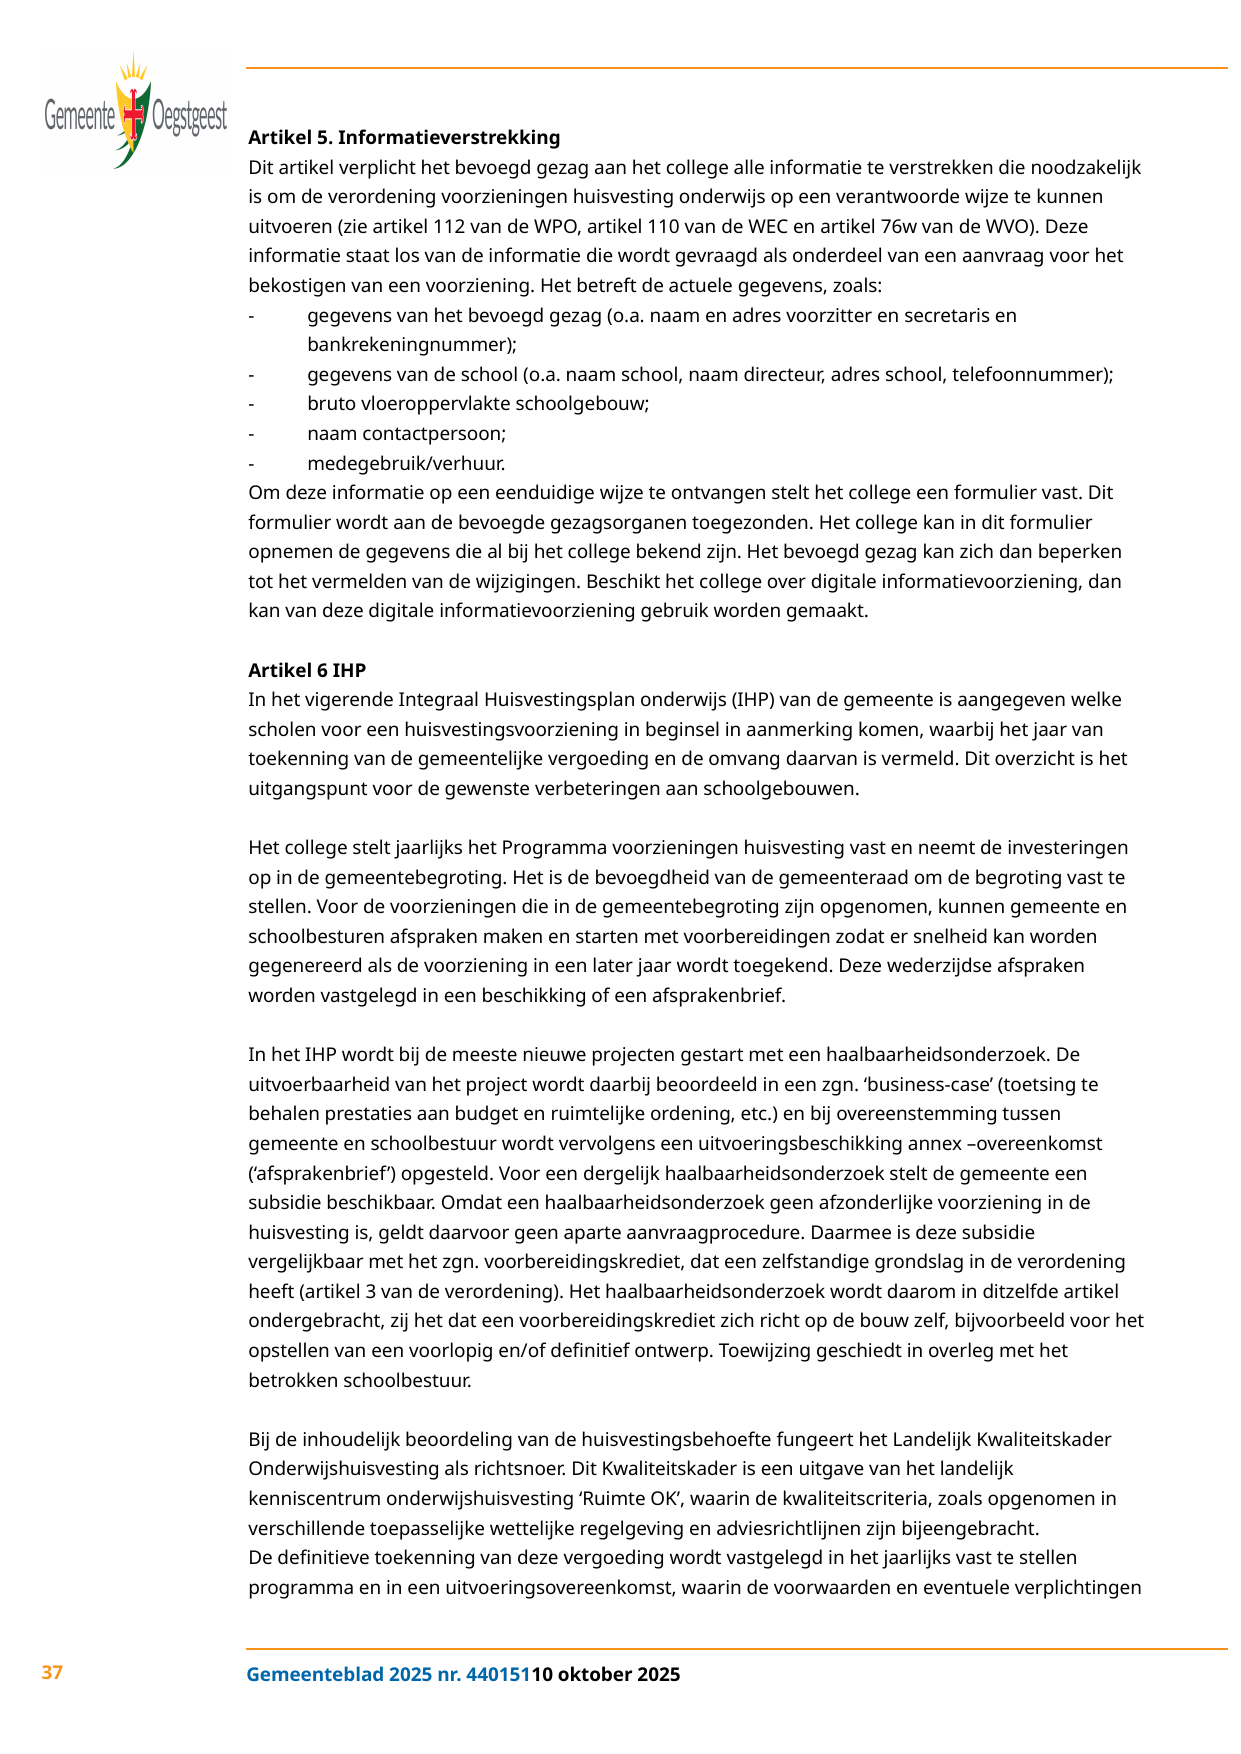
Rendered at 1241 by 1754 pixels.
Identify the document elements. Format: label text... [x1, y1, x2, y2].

list gegevens van het bevoegd gezag (o.a. naam en adres voorzitter en secretaris en bankrekeningnummer); [248, 302, 1152, 357]
text Dit artikel verplicht het bevoegd gezag aan het college alle informatie te verstrekken die noodzakelijk is om de verordening voorzieningen huisvesting onderwijs op een verantwoorde wijze te kunnen uitvoeren (zie artikel 112 van de WPO, artikel 110 van de WEC en artikel 76w van de WVO). Deze informatie staat los van de informatie die wordt gevraagd als onderdeel van een aanvraag voor het bekostigen van een voorziening. Het betreft de actuele gegevens, zoals: [248, 154, 1152, 298]
picture [41, 47, 231, 172]
list naam contactpersoon; [248, 420, 1152, 446]
text In het IHP wordt bij de meeste nieuwe projecten gestart met een haalbaarheidsonderzoek. De uitvoerbaarheid van het project wordt daarbij beoordeeld in een zgn. ‘business-case’ (toetsing te behalen prestaties aan budget en ruimtelijke ordening, etc.) en bij overeenstemming tussen gemeente en schoolbestuur wordt vervolgens een uitvoeringsbeschikking annex –overeenkomst (‘afsprakenbrief’) opgesteld. Voor een dergelijk haalbaarheidsonderzoek stelt de gemeente een subsidie beschikbaar. Omdat een haalbaarheidsonderzoek geen afzonderlijke voorziening in de huisvesting is, geldt daarvoor geen aparte aanvraagprocedure. Daarmee is deze subsidie vergelijkbaar met het zgn. voorbereidingskrediet, dat een zelfstandige grondslag in de verordening heeft (artikel 3 van de verordening). Het haalbaarheidsonderzoek wordt daarom in ditzelfde artikel ondergebracht, zij het dat een voorbereidingskrediet zich richt op de bouw zelf, bijvoorbeeld voor het opstellen van een voorlopig en/of definitief ontwerp. Toewijzing geschiedt in overleg met het betrokken schoolbestuur. [248, 1041, 1152, 1393]
text De definitieve toekenning van deze vergoeding wordt vastgelegd in het jaarlijks vast te stellen programma en in een uitvoeringsovereenkomst, waarin de voorwaarden en eventuele verplichtingen [248, 1544, 1152, 1600]
text Bij de inhoudelijk beoordeling van de huisvestingsbehoefte fungeert het Landelijk Kwaliteitskader Onderwijshuisvesting als richtsnoer. Dit Kwaliteitskader is een uitgave van het landelijk kenniscentrum onderwijshuisvesting ‘Ruimte OK’, waarin de kwaliteitscriteria, zoals opgenomen in verschillende toepasselijke wettelijke regelgeving en adviesrichtlijnen zijn bijeengebracht. [248, 1426, 1152, 1541]
text Het college stelt jaarlijks het Programma voorzieningen huisvesting vast en neemt de investeringen op in de gemeentebegroting. Het is de bevoegdheid van de gemeenteraad om de begroting vast te stellen. Voor de voorzieningen die in de gemeentebegroting zijn opgenomen, kunnen gemeente en schoolbesturen afspraken maken en starten met voorbereidingen zodat er snelheid kan worden gegenereerd als de voorziening in een later jaar wordt toegekend. Deze wederzijdse afspraken worden vastgelegd in een beschikking of een afsprakenbrief. [248, 834, 1152, 1008]
text Om deze informatie op een eenduidige wijze te ontvangen stelt het college een formulier vast. Dit formulier wordt aan de bevoegde gezagsorganen toegezonden. Het college kan in dit formulier opnemen de gegevens die al bij het college bekend zijn. Het bevoegd gezag kan zich dan beperken tot het vermelden van de wijzigingen. Beschikt het college over digitale informatievoorziening, dan kan van deze digitale informatievoorziening gebruik worden gemaakt. [248, 479, 1152, 623]
list medegebruik/verhuur. [248, 450, 1152, 476]
text Artikel 6 IHP [248, 657, 1152, 683]
list gegevens van de school (o.a. naam school, naam directeur, adres school, telefoonnummer); [248, 361, 1152, 387]
text In het vigerende Integraal Huisvestingsplan onderwijs (IHP) van de gemeente is aangegeven welke scholen voor een huisvestingsvoorziening in beginsel in aanmerking komen, waarbij het jaar van toekenning van de gemeentelijke vergoeding en de omvang daarvan is vermeld. Dit overzicht is het uitgangspunt voor de gewenste verbeteringen aan schoolgebouwen. [248, 686, 1152, 801]
text Artikel 5. Informatieverstrekking [248, 124, 1152, 150]
list bruto vloeroppervlakte schoolgebouw; [248, 391, 1152, 416]
